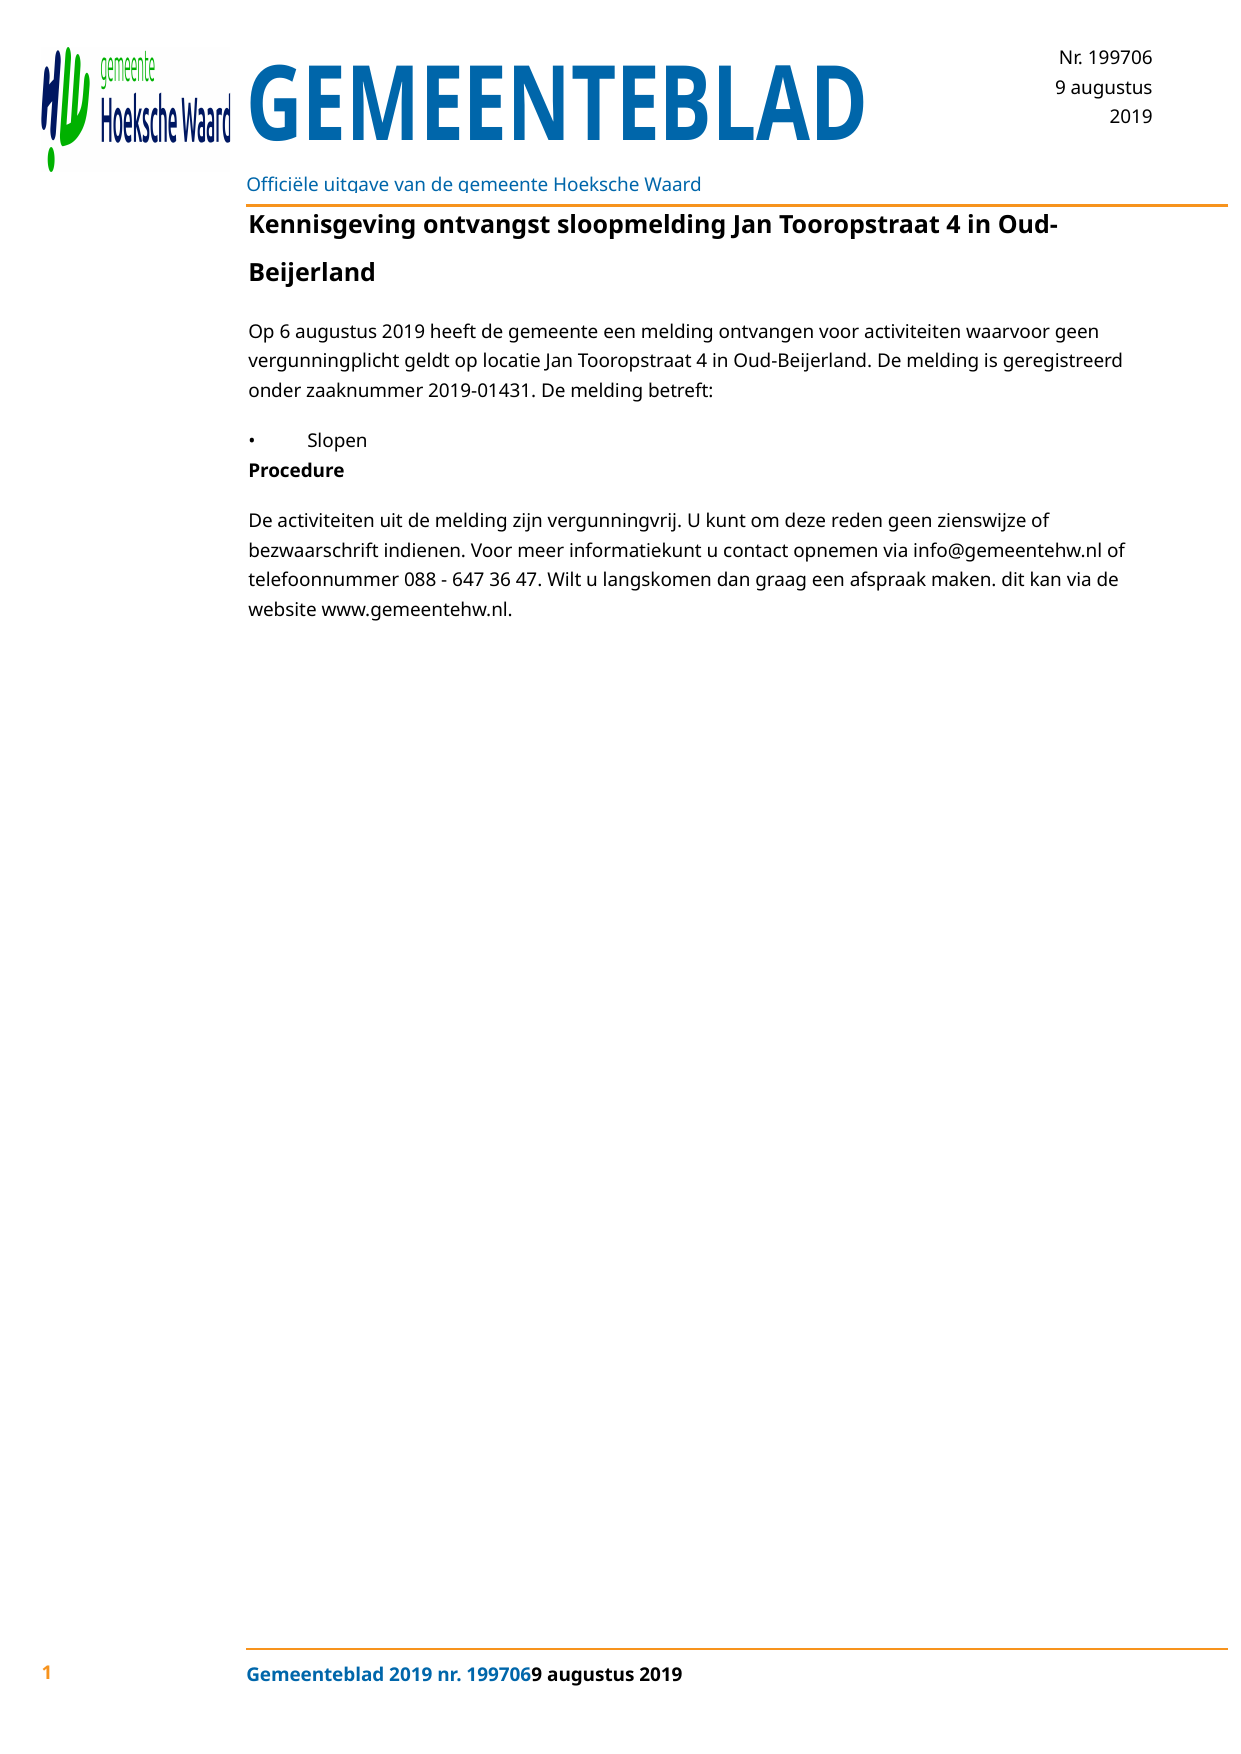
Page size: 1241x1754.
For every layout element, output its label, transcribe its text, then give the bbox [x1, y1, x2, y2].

picture [41, 47, 231, 172]
text Kennisgeving ontvangst sloopmelding Jan Tooropstraat 4 in Oud-Beijerland [248, 207, 1152, 288]
text Op 6 augustus 2019 heeft de gemeente een melding ontvangen voor activiteiten waarvoor geen vergunningplicht geldt op locatie Jan Tooropstraat 4 in Oud-Beijerland. De melding is geregistreerd onder zaaknummer 2019-01431. De melding betreft: [248, 318, 1152, 403]
text De activiteiten uit de melding zijn vergunningvrij. U kunt om deze reden geen zienswijze of bezwaarschrift indienen. Voor meer informatiekunt u contact opnemen via info@gemeentehw.nl of telefoonnummer 088 - 647 36 47. Wilt u langskomen dan graag een afspraak maken. dit kan via de website www.gemeentehw.nl. [248, 507, 1152, 622]
list Slopen [248, 427, 1152, 453]
text Procedure [248, 457, 1152, 483]
